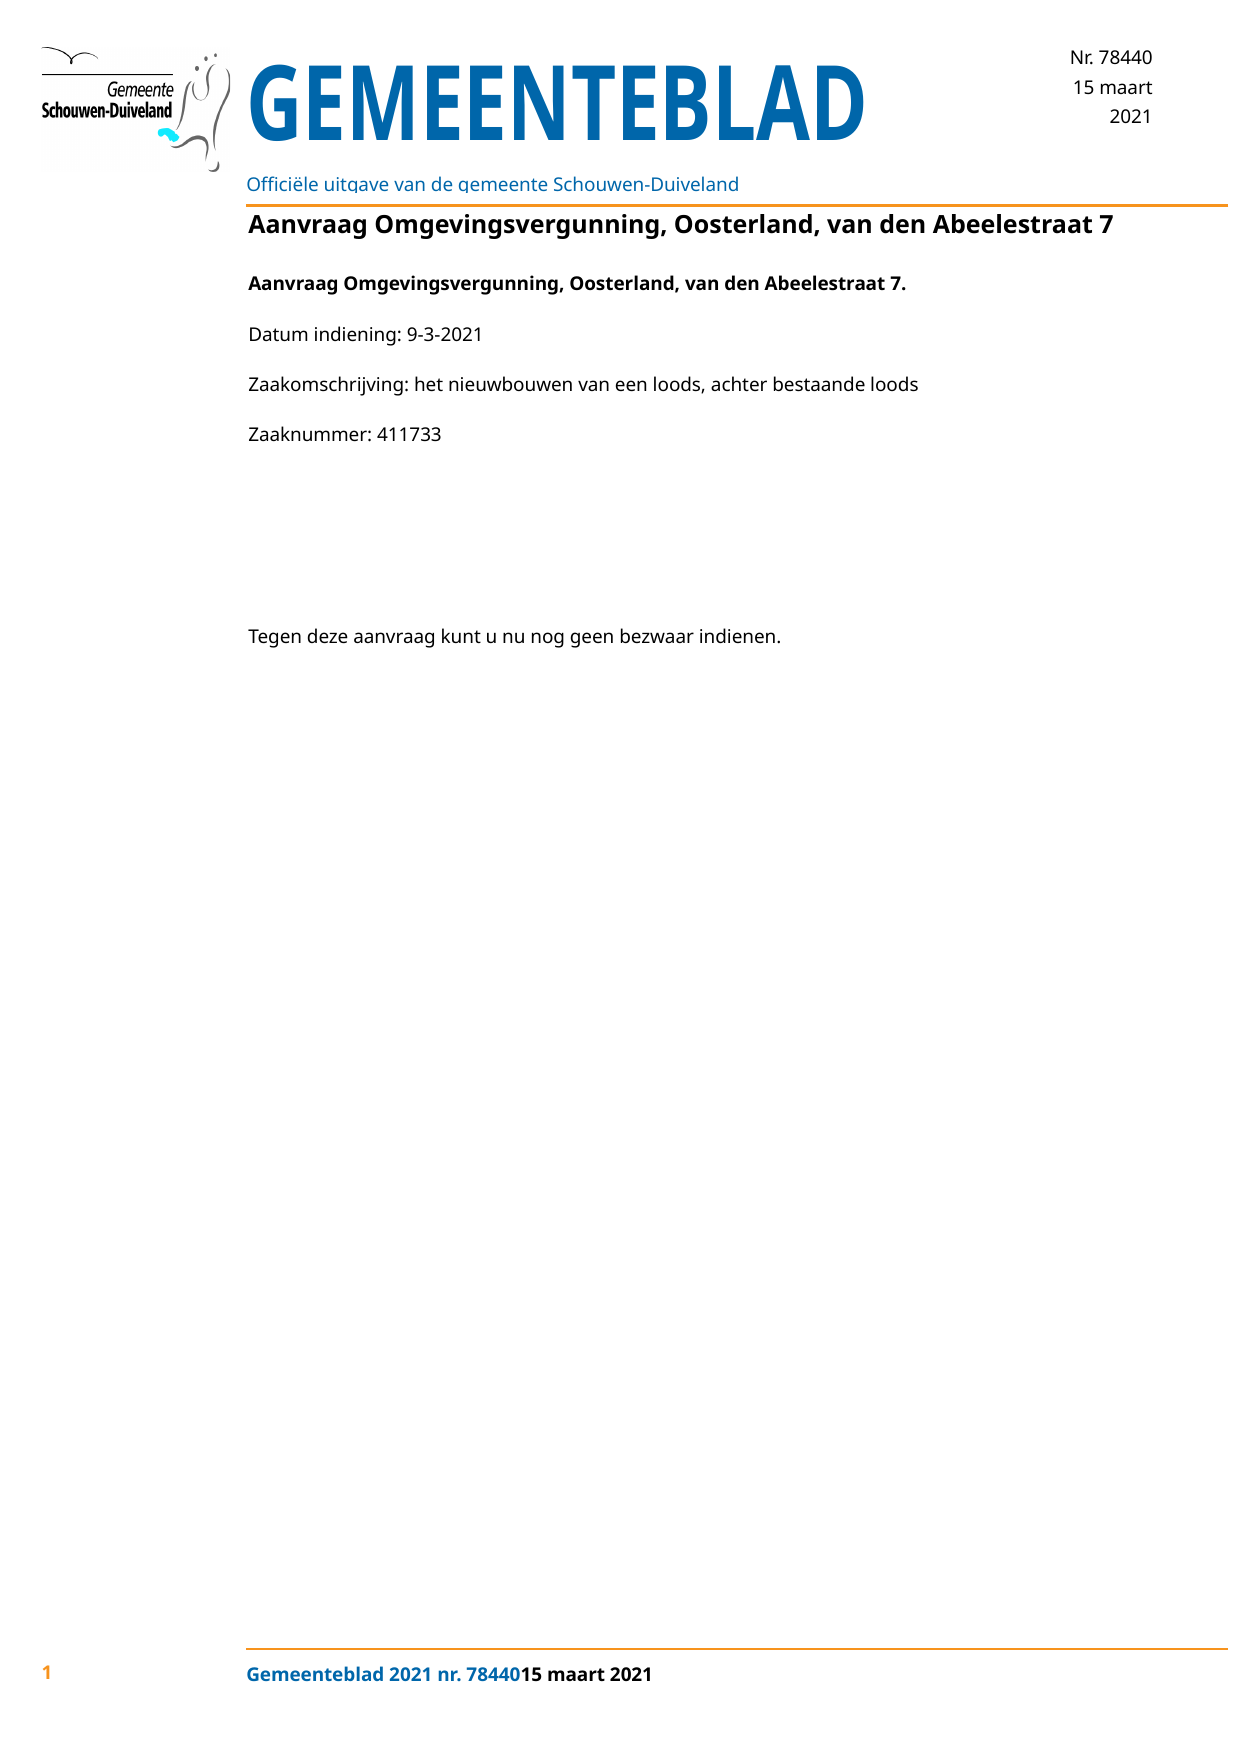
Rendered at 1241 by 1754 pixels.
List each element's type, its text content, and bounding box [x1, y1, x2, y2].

text Zaakomschrijving: het nieuwbouwen van een loods, achter bestaande loods [248, 371, 1152, 397]
text Zaaknummer: 411733 [248, 422, 1152, 447]
text Aanvraag Omgevingsvergunning, Oosterland, van den Abeelestraat 7 [248, 207, 1152, 241]
picture [41, 47, 231, 172]
text Aanvraag Omgevingsvergunning, Oosterland, van den Abeelestraat 7. [248, 270, 1152, 296]
text Tegen deze aanvraag kunt u nu nog geen bezwaar indienen. [248, 623, 1152, 649]
text Datum indiening: 9-3-2021 [248, 321, 1152, 346]
